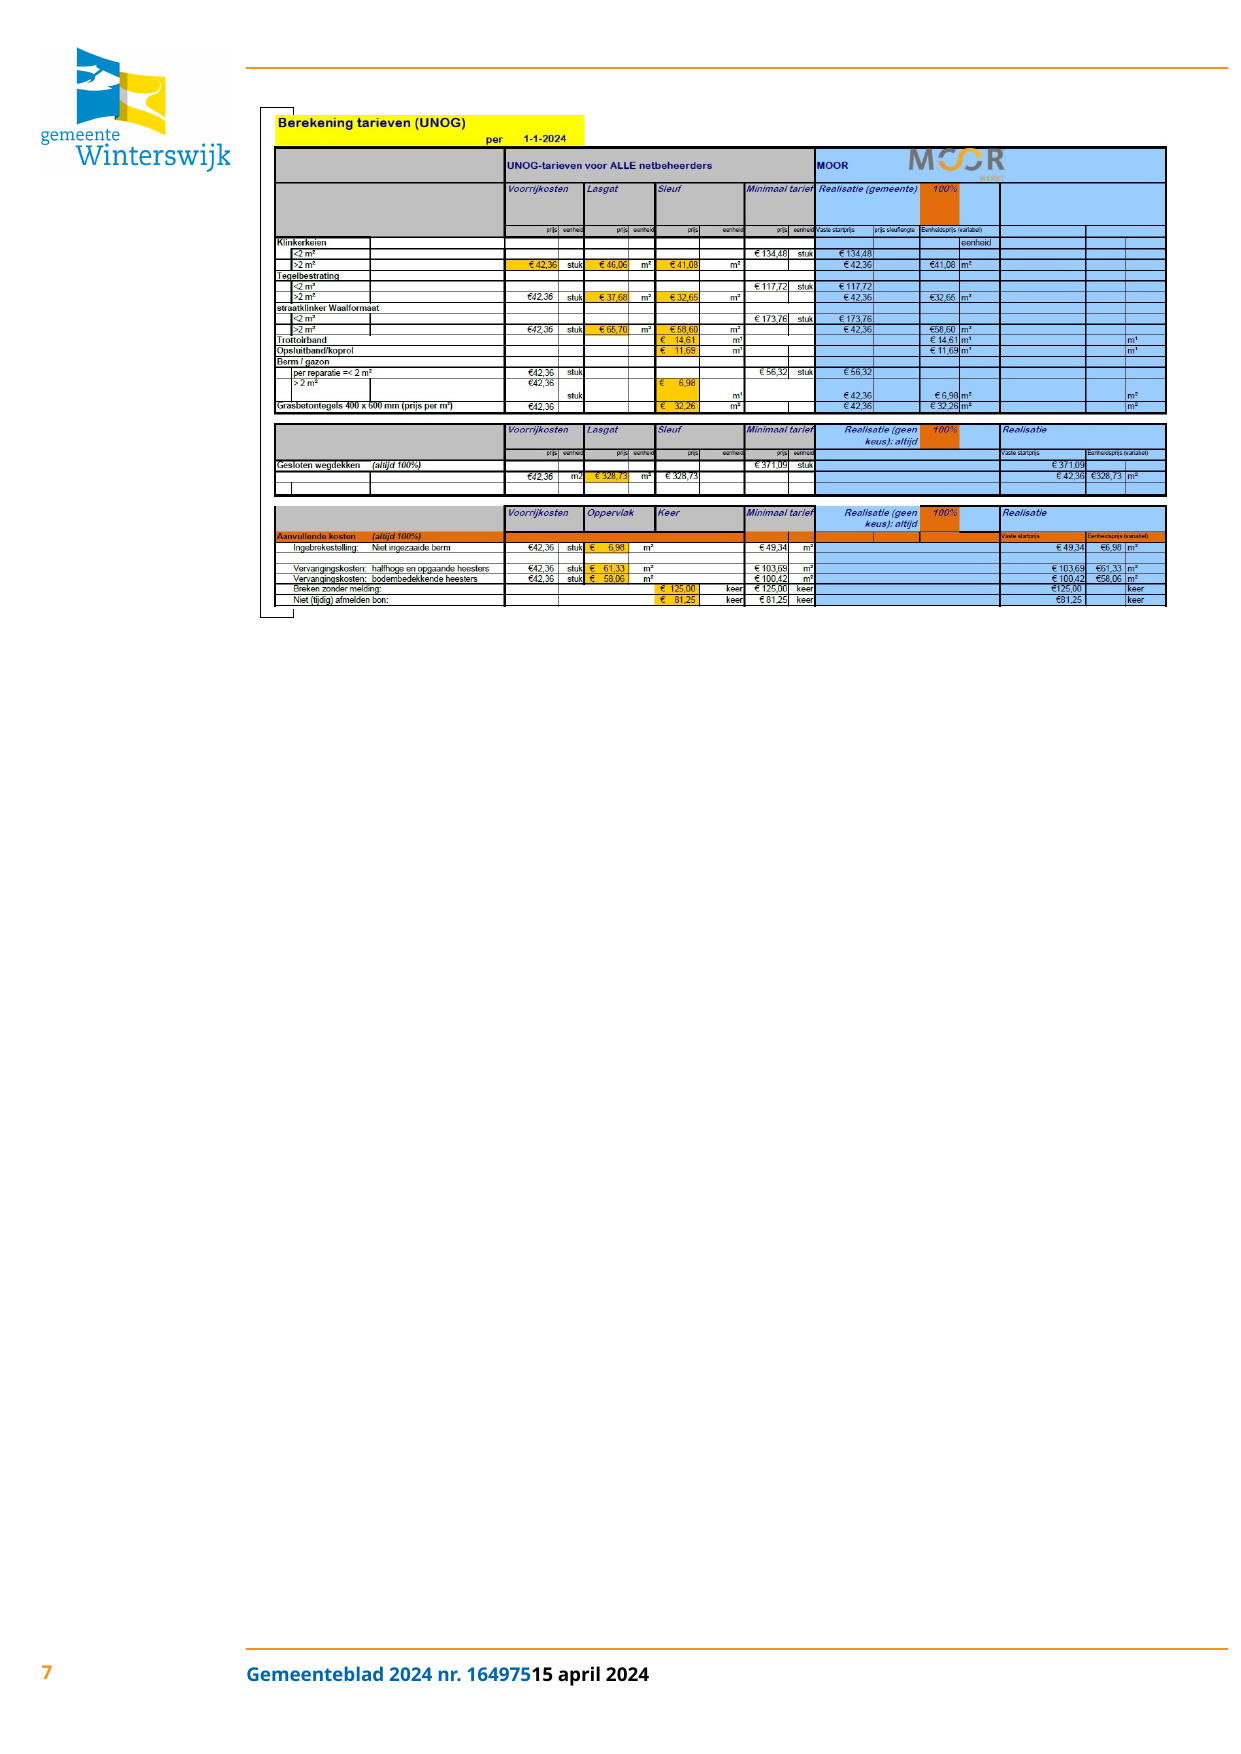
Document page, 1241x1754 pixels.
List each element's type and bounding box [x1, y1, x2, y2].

picture [41, 47, 231, 172]
picture [268, 115, 1173, 609]
picture [225, 153, 231, 162]
